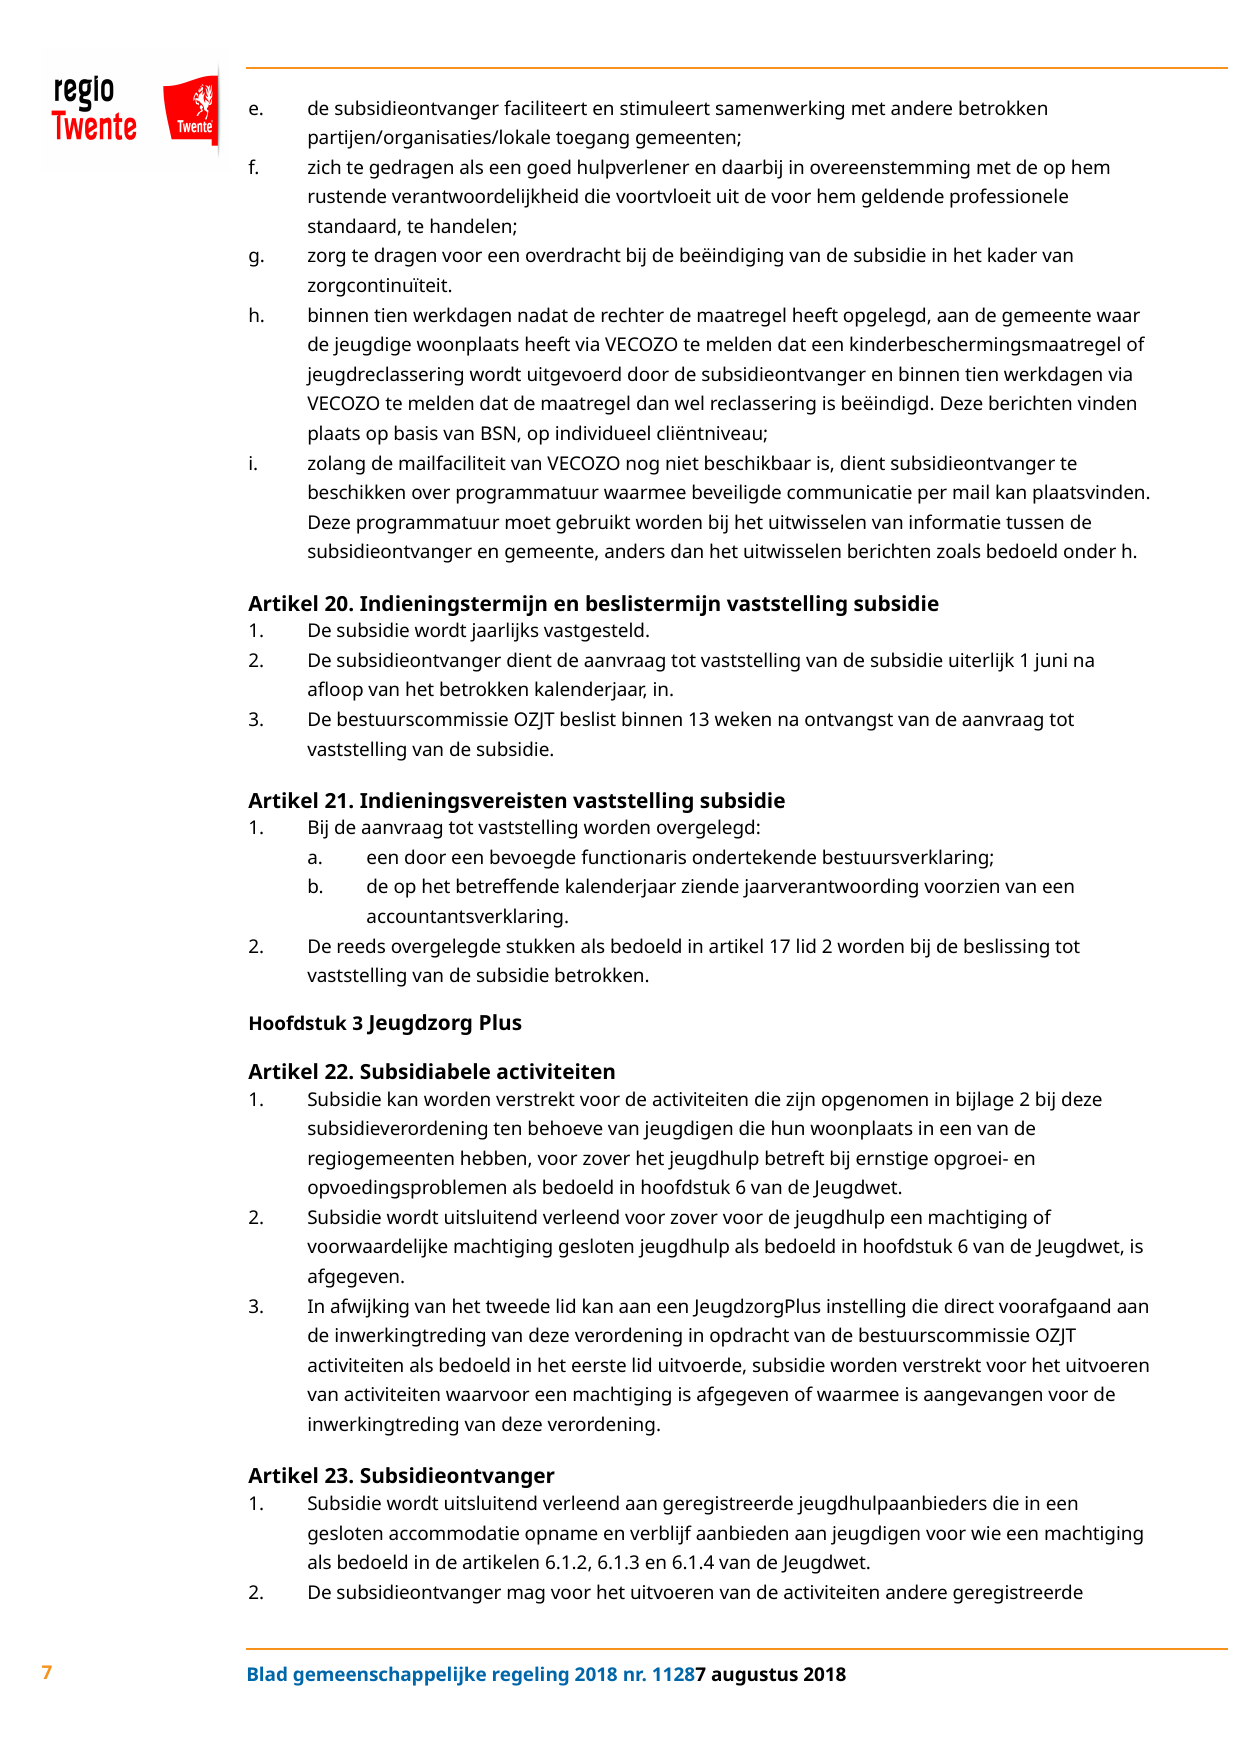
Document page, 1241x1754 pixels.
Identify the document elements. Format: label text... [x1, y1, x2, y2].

list zolang de mailfaciliteit van VECOZO nog niet beschikbaar is, dient subsidieontvanger te beschikken over programmatuur waarmee beveiligde communicatie per mail kan plaatsvinden. Deze programmatuur moet gebruikt worden bij het uitwisselen van informatie tussen de subsidieontvanger en gemeente, anders dan het uitwisselen berichten zoals bedoeld onder h. [248, 450, 1152, 564]
list een door een bevoegde functionaris ondertekende bestuursverklaring; [307, 844, 1152, 870]
text Artikel 21. Indieningsvereisten vaststelling subsidie [248, 786, 1152, 814]
list De subsidie wordt jaarlijks vastgesteld. [248, 617, 1152, 643]
list Subsidie wordt uitsluitend verleend voor zover voor de jeugdhulp een machtiging of voorwaardelijke machtiging gesloten jeugdhulp als bedoeld in hoofdstuk 6 van de Jeugdwet, is afgegeven. [248, 1204, 1152, 1289]
text Artikel 23. Subsidieontvanger [248, 1462, 1152, 1490]
list In afwijking van het tweede lid kan aan een JeugdzorgPlus instelling die direct voorafgaand aan de inwerkingtreding van deze verordening in opdracht van de bestuurscommissie OZJT activiteiten als bedoeld in het eerste lid uitvoerde, subsidie worden verstrekt voor het uitvoeren van activiteiten waarvoor een machtiging is afgegeven of waarmee is aangevangen voor de inwerkingtreding van deze verordening. [248, 1293, 1152, 1437]
list Subsidie kan worden verstrekt voor de activiteiten die zijn opgenomen in bijlage 2 bij deze subsidieverordening ten behoeve van jeugdigen die hun woonplaats in een van de regiogemeenten hebben, voor zover het jeugdhulp betreft bij ernstige opgroei- en opvoedingsproblemen als bedoeld in hoofdstuk 6 van de Jeugdwet. [248, 1086, 1152, 1200]
list de subsidieontvanger faciliteert en stimuleert samenwerking met andere betrokken partijen/organisaties/lokale toegang gemeenten; [248, 95, 1152, 150]
picture [41, 47, 231, 172]
list zich te gedragen als een goed hulpverlener en daarbij in overeenstemming met de op hem rustende verantwoordelijkheid die voortvloeit uit de voor hem geldende professionele standaard, te handelen; [248, 154, 1152, 239]
list de op het betreffende kalenderjaar ziende jaarverantwoording voorzien van een accountantsverklaring. [307, 874, 1152, 929]
list De subsidieontvanger dient de aanvraag tot vaststelling van de subsidie uiterlijk 1 juni na afloop van het betrokken kalenderjaar, in. [248, 647, 1152, 702]
text Artikel 20. Indieningstermijn en beslistermijn vaststelling subsidie [248, 589, 1152, 617]
list De subsidieontvanger mag voor het uitvoeren van de activiteiten andere geregistreerde [248, 1579, 1152, 1604]
text Artikel 22. Subsidiabele activiteiten [248, 1057, 1152, 1086]
text Hoofdstuk 3 Jeugdzorg Plus [248, 1008, 1152, 1037]
list Bij de aanvraag tot vaststelling worden overgelegd: [248, 814, 1152, 840]
list zorg te dragen voor een overdracht bij de beëindiging van de subsidie in het kader van zorgcontinuïteit. [248, 243, 1152, 298]
list binnen tien werkdagen nadat de rechter de maatregel heeft opgelegd, aan de gemeente waar de jeugdige woonplaats heeft via VECOZO te melden dat een kinderbeschermingsmaatregel of jeugdreclassering wordt uitgevoerd door de subsidieontvanger en binnen tien werkdagen via VECOZO te melden dat de maatregel dan wel reclassering is beëindigd. Deze berichten vinden plaats op basis van BSN, op individueel cliëntniveau; [248, 302, 1152, 446]
list De reeds overgelegde stukken als bedoeld in artikel 17 lid 2 worden bij de beslissing tot vaststelling van de subsidie betrokken. [248, 933, 1152, 988]
list De bestuurscommissie OZJT beslist binnen 13 weken na ontvangst van de aanvraag tot vaststelling van de subsidie. [248, 706, 1152, 761]
list Subsidie wordt uitsluitend verleend aan geregistreerde jeugdhulpaanbieders die in een gesloten accommodatie opname en verblijf aanbieden aan jeugdigen voor wie een machtiging als bedoeld in de artikelen 6.1.2, 6.1.3 en 6.1.4 van de Jeugdwet. [248, 1490, 1152, 1575]
